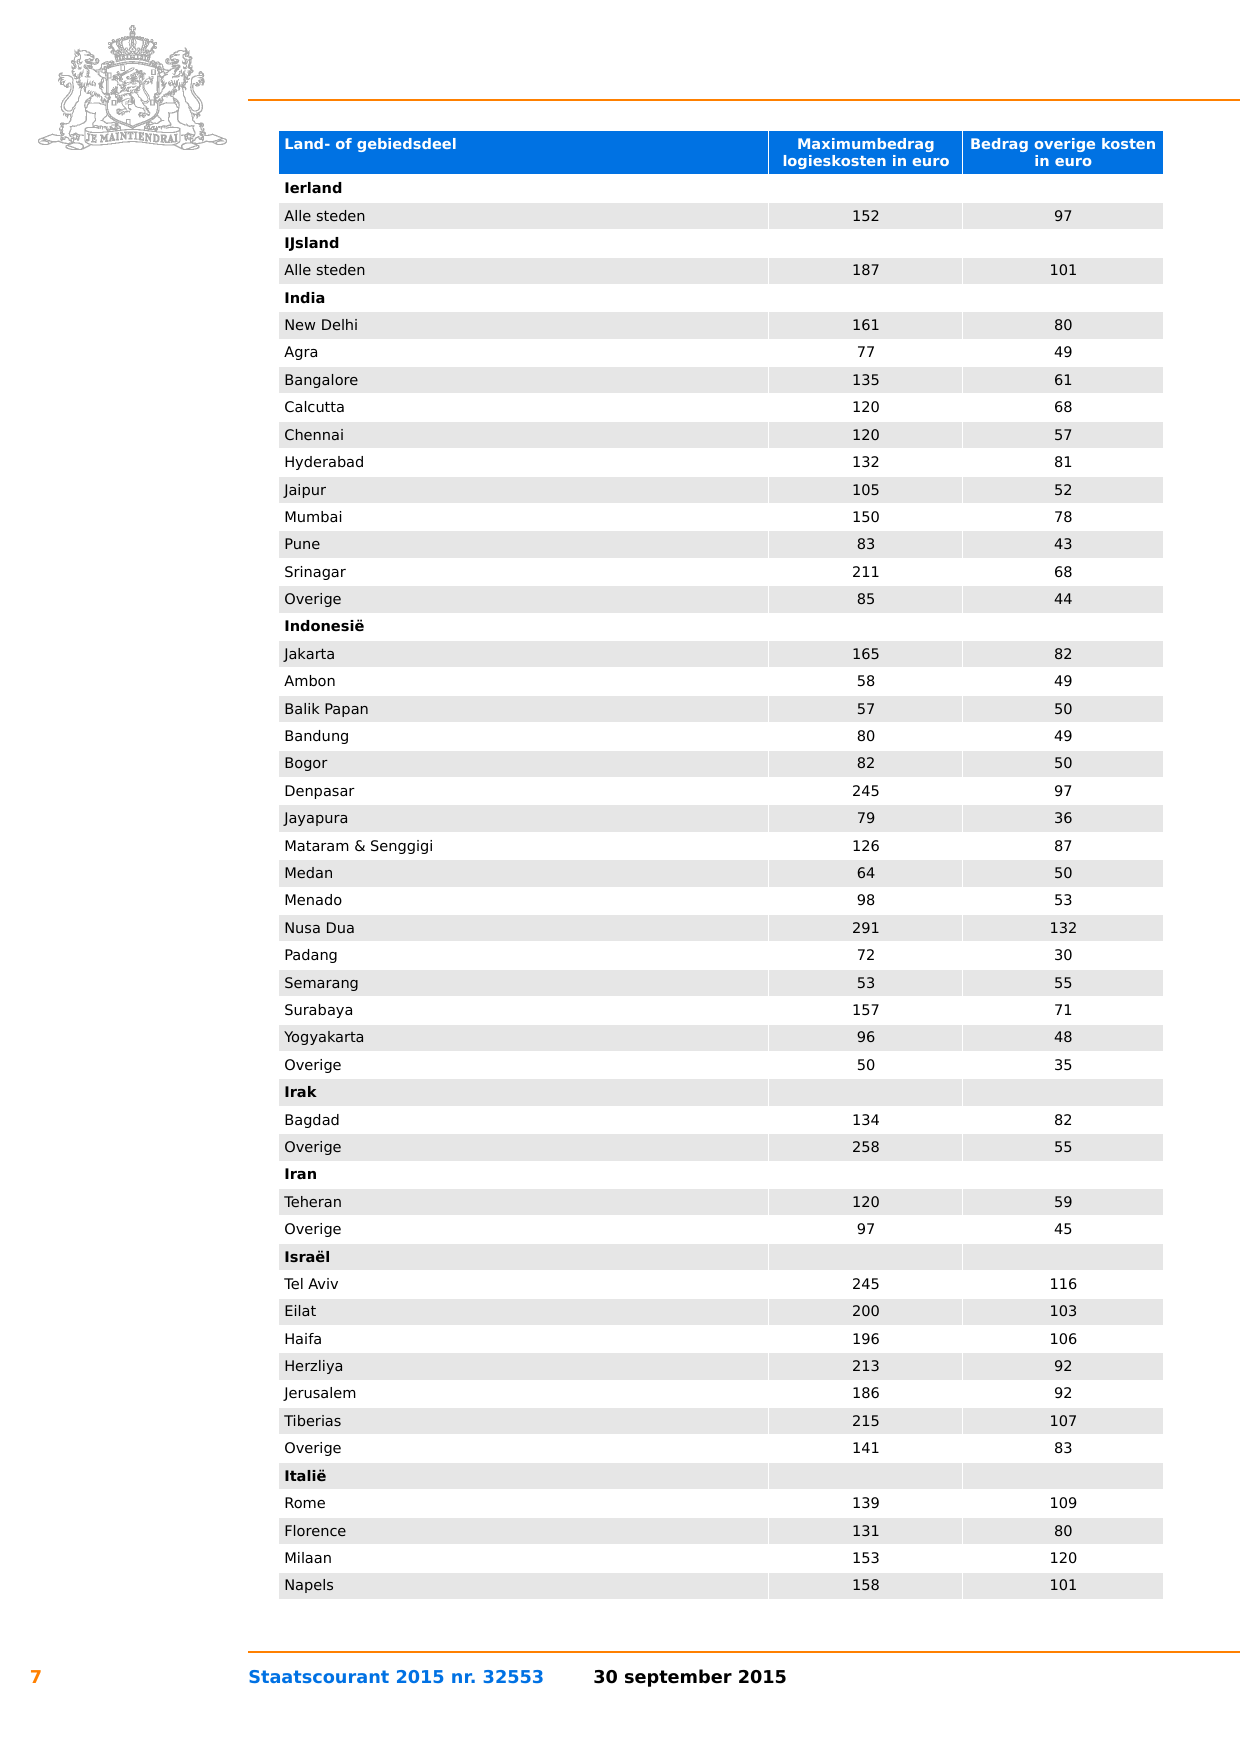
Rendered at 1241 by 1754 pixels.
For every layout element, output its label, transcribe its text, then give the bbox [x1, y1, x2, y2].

table_cell 81 [963, 449, 1163, 476]
table_header Maximumbedrag logieskosten in euro [769, 131, 962, 174]
table_header Land- of gebiedsdeel [279, 131, 768, 174]
table_cell 53 [769, 970, 962, 996]
table_cell 134 [769, 1107, 962, 1133]
table_cell [963, 1079, 1163, 1106]
table_cell 68 [963, 395, 1163, 421]
table_cell 101 [963, 258, 1163, 284]
table_cell Overige [279, 1216, 768, 1243]
table_cell 211 [769, 559, 962, 585]
table_cell 71 [963, 997, 1163, 1023]
table_cell 83 [769, 531, 962, 558]
table_cell Herzliya [279, 1353, 768, 1380]
table_cell 55 [963, 1134, 1163, 1161]
table_cell 98 [769, 888, 962, 914]
table_cell Florence [279, 1518, 768, 1544]
table_cell 48 [963, 1025, 1163, 1051]
table_cell 64 [769, 860, 962, 887]
table_cell 50 [769, 1052, 962, 1078]
table_cell 58 [769, 669, 962, 695]
table_cell 120 [769, 1189, 962, 1215]
table_cell Mataram & Senggigi [279, 833, 768, 859]
table_cell Bagdad [279, 1107, 768, 1133]
table_cell Israël [279, 1244, 768, 1270]
table_cell 30 [963, 943, 1163, 969]
table_cell 83 [963, 1436, 1163, 1462]
table_cell 101 [963, 1573, 1163, 1599]
table_cell [963, 1463, 1163, 1489]
table_cell Tel Aviv [279, 1271, 768, 1297]
table_cell 109 [963, 1490, 1163, 1517]
table_cell 49 [963, 723, 1163, 749]
table_cell 97 [963, 203, 1163, 229]
table_cell 80 [963, 1518, 1163, 1544]
table_cell 165 [769, 641, 962, 667]
table_cell Alle steden [279, 203, 768, 229]
table_cell Milaan [279, 1545, 768, 1571]
table_cell Haifa [279, 1326, 768, 1352]
table_cell 55 [963, 970, 1163, 996]
table_cell 152 [769, 203, 962, 229]
table_cell Medan [279, 860, 768, 887]
table_cell Iran [279, 1162, 768, 1188]
table_cell Ambon [279, 669, 768, 695]
picture [38, 25, 227, 150]
table_cell [963, 285, 1163, 311]
table_cell 150 [769, 504, 962, 530]
table_cell 50 [963, 860, 1163, 887]
table_cell [769, 1244, 962, 1270]
table_cell 120 [769, 395, 962, 421]
table_cell 97 [963, 778, 1163, 804]
table_cell 49 [963, 669, 1163, 695]
table_cell [769, 175, 962, 202]
table_cell Jakarta [279, 641, 768, 667]
table_cell Agra [279, 340, 768, 366]
table_cell 43 [963, 531, 1163, 558]
table_cell Bangalore [279, 367, 768, 393]
table_cell 92 [963, 1353, 1163, 1380]
table_cell 80 [963, 312, 1163, 339]
table_cell [963, 230, 1163, 256]
table_cell 107 [963, 1408, 1163, 1434]
table_cell 61 [963, 367, 1163, 393]
table_cell Menado [279, 888, 768, 914]
table_cell Nusa Dua [279, 915, 768, 941]
table_cell 82 [963, 641, 1163, 667]
table_cell Irak [279, 1079, 768, 1106]
table_cell 72 [769, 943, 962, 969]
table_cell 78 [963, 504, 1163, 530]
table_cell 245 [769, 1271, 962, 1297]
table_cell [963, 175, 1163, 202]
table_cell Denpasar [279, 778, 768, 804]
table_cell 50 [963, 696, 1163, 722]
table_cell Balik Papan [279, 696, 768, 722]
table_cell Bogor [279, 751, 768, 777]
table_cell 82 [963, 1107, 1163, 1133]
table_cell 213 [769, 1353, 962, 1380]
table_cell Pune [279, 531, 768, 558]
table_cell Ierland [279, 175, 768, 202]
table_cell 196 [769, 1326, 962, 1352]
table_cell 116 [963, 1271, 1163, 1297]
table_cell 186 [769, 1381, 962, 1407]
table_cell 106 [963, 1326, 1163, 1352]
table_cell Jerusalem [279, 1381, 768, 1407]
table_cell 68 [963, 559, 1163, 585]
table_cell Padang [279, 943, 768, 969]
table_cell Bandung [279, 723, 768, 749]
table_cell [769, 1463, 962, 1489]
table_cell Indonesië [279, 614, 768, 640]
table_cell Chennai [279, 422, 768, 448]
table_cell 132 [769, 449, 962, 476]
table_cell Hyderabad [279, 449, 768, 476]
table_cell Teheran [279, 1189, 768, 1215]
table_cell 291 [769, 915, 962, 941]
table_cell 85 [769, 586, 962, 613]
table_header Bedrag overige kosten in euro [963, 131, 1163, 174]
table_cell 35 [963, 1052, 1163, 1078]
table_cell 59 [963, 1189, 1163, 1215]
table_cell 139 [769, 1490, 962, 1517]
table_cell 57 [769, 696, 962, 722]
table_cell 52 [963, 477, 1163, 503]
table_cell Semarang [279, 970, 768, 996]
table_cell 96 [769, 1025, 962, 1051]
table_cell 45 [963, 1216, 1163, 1243]
table_cell 131 [769, 1518, 962, 1544]
table_cell [769, 614, 962, 640]
table_cell Overige [279, 1436, 768, 1462]
table_cell 141 [769, 1436, 962, 1462]
table_cell 105 [769, 477, 962, 503]
table_cell 161 [769, 312, 962, 339]
table_cell New Delhi [279, 312, 768, 339]
table_cell 49 [963, 340, 1163, 366]
table_cell 215 [769, 1408, 962, 1434]
table_cell [769, 285, 962, 311]
table_cell Mumbai [279, 504, 768, 530]
table_cell 120 [769, 422, 962, 448]
table_cell 200 [769, 1299, 962, 1325]
table_cell [769, 230, 962, 256]
table_cell 44 [963, 586, 1163, 613]
table_cell 82 [769, 751, 962, 777]
table_cell 50 [963, 751, 1163, 777]
table_cell 126 [769, 833, 962, 859]
table_cell [963, 614, 1163, 640]
table_cell 36 [963, 805, 1163, 832]
table_cell 187 [769, 258, 962, 284]
table_cell Calcutta [279, 395, 768, 421]
table_cell 80 [769, 723, 962, 749]
table_cell IJsland [279, 230, 768, 256]
table_cell [963, 1244, 1163, 1270]
table_cell Overige [279, 1134, 768, 1161]
table_cell [963, 1162, 1163, 1188]
table_cell Tiberias [279, 1408, 768, 1434]
table_cell Overige [279, 586, 768, 613]
table_cell Eilat [279, 1299, 768, 1325]
table_cell Srinagar [279, 559, 768, 585]
table_cell Rome [279, 1490, 768, 1517]
table_cell Jayapura [279, 805, 768, 832]
table_cell Yogyakarta [279, 1025, 768, 1051]
table_cell 79 [769, 805, 962, 832]
table_cell Surabaya [279, 997, 768, 1023]
table_cell 97 [769, 1216, 962, 1243]
table_cell 77 [769, 340, 962, 366]
table_cell 87 [963, 833, 1163, 859]
table_cell Overige [279, 1052, 768, 1078]
table_cell 135 [769, 367, 962, 393]
table_cell 157 [769, 997, 962, 1023]
table_cell Napels [279, 1573, 768, 1599]
table_cell 92 [963, 1381, 1163, 1407]
table_cell Italië [279, 1463, 768, 1489]
table_cell 103 [963, 1299, 1163, 1325]
table_cell 245 [769, 778, 962, 804]
table_cell 57 [963, 422, 1163, 448]
table_cell Jaipur [279, 477, 768, 503]
table_cell [769, 1162, 962, 1188]
table_cell 153 [769, 1545, 962, 1571]
table_cell 258 [769, 1134, 962, 1161]
table_cell [769, 1079, 962, 1106]
table_cell 132 [963, 915, 1163, 941]
table_cell 53 [963, 888, 1163, 914]
table_cell Alle steden [279, 258, 768, 284]
table_cell 158 [769, 1573, 962, 1599]
table_cell India [279, 285, 768, 311]
table_cell 120 [963, 1545, 1163, 1571]
